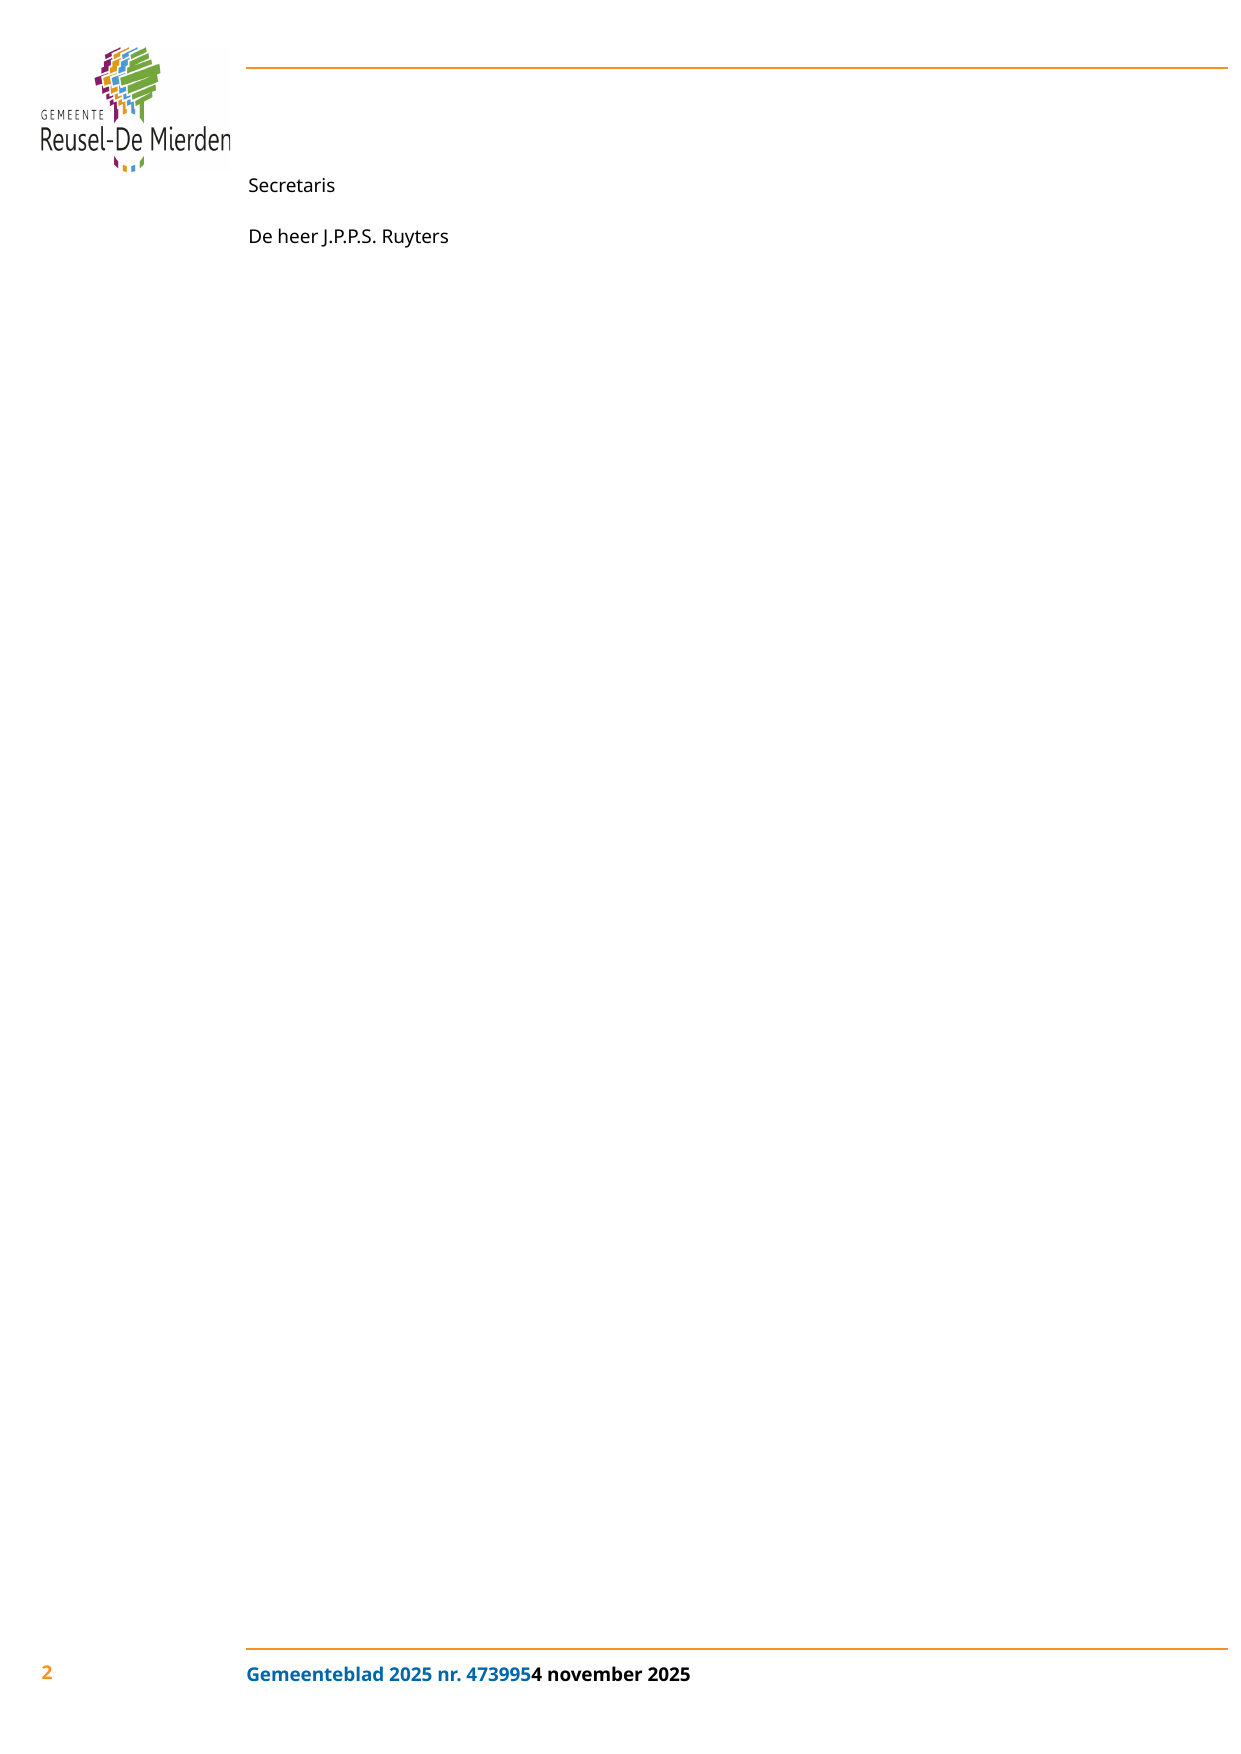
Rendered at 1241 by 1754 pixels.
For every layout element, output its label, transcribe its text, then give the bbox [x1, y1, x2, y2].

text Secretaris [248, 172, 1152, 198]
text De heer J.P.P.S. Ruyters [248, 223, 1152, 249]
picture [41, 47, 231, 172]
